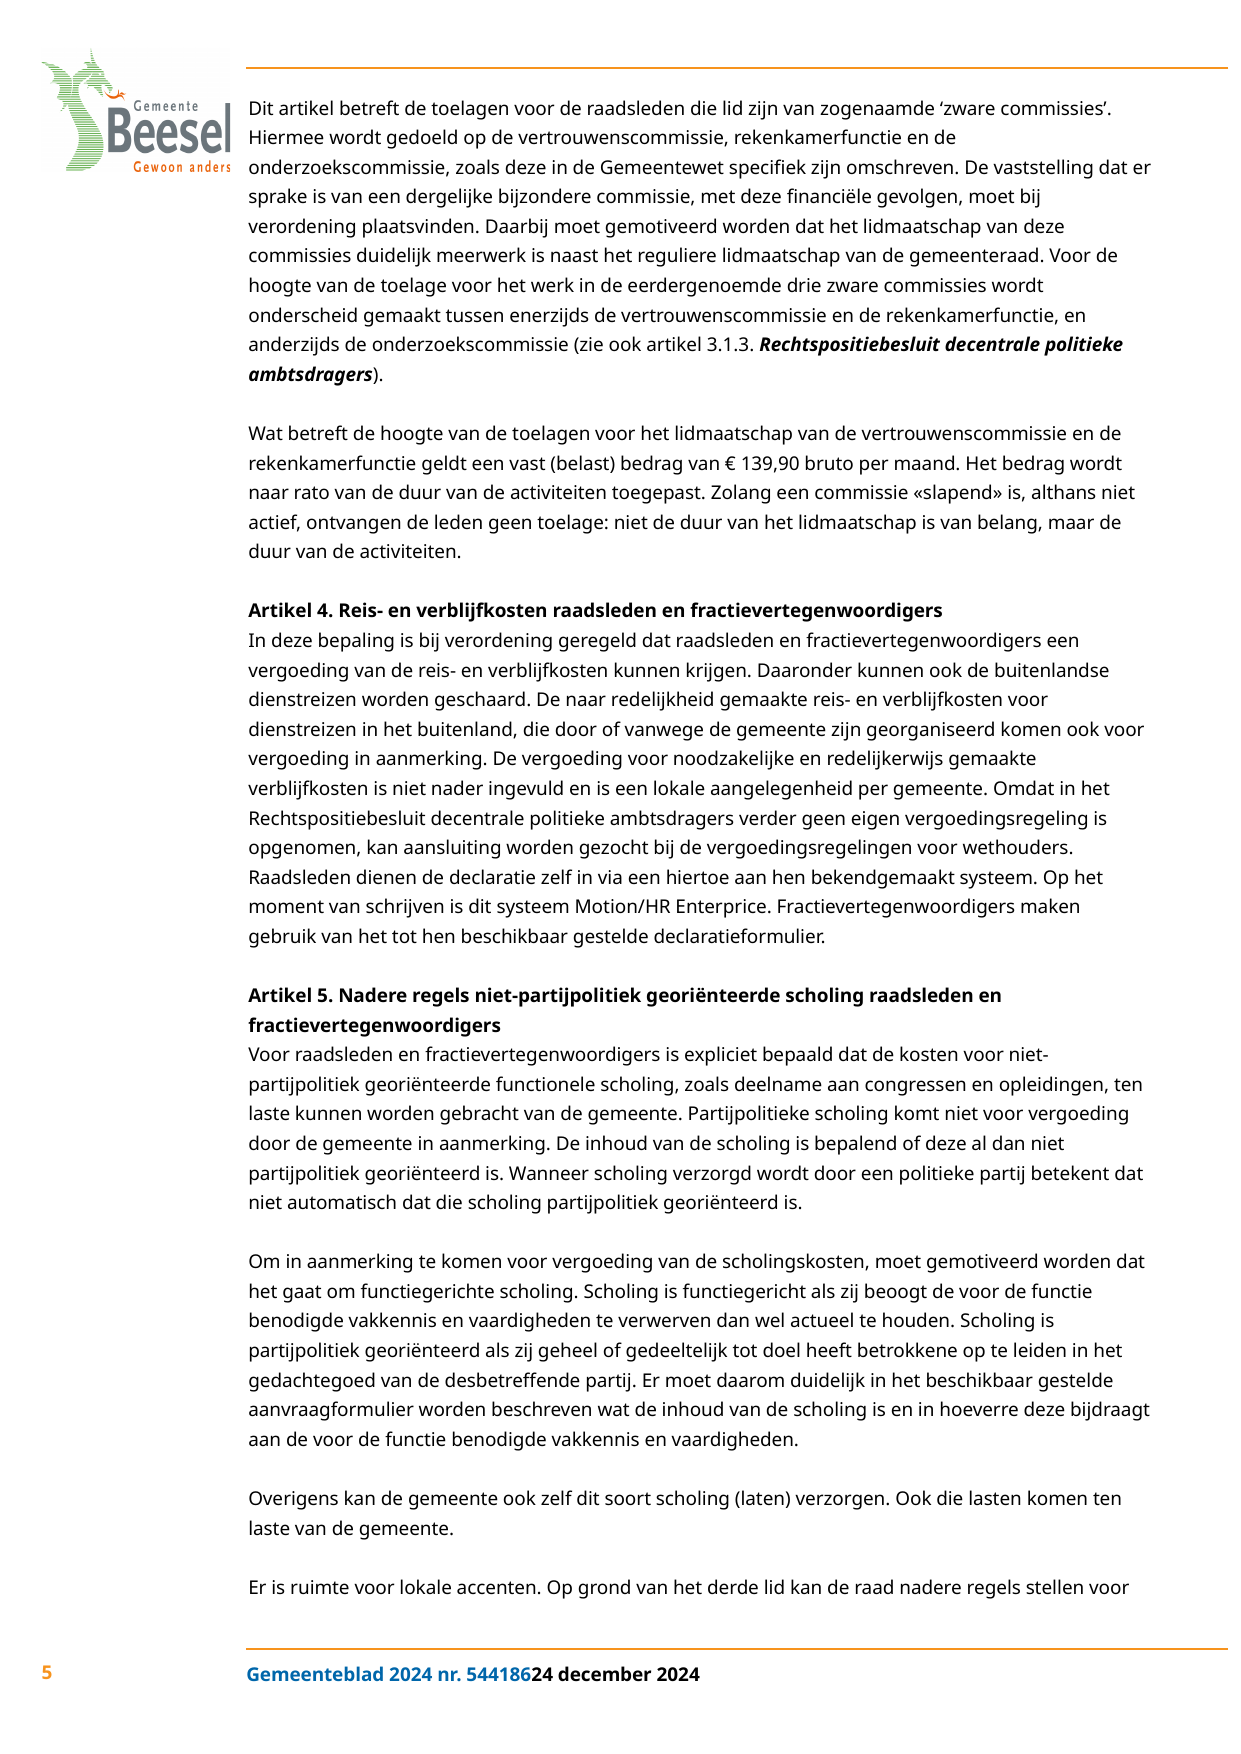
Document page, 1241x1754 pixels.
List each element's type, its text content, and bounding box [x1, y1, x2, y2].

text Overigens kan de gemeente ook zelf dit soort scholing (laten) verzorgen. Ook die lasten komen ten laste van de gemeente. [248, 1485, 1152, 1541]
text Wat betreft de hoogte van de toelagen voor het lidmaatschap van de vertrouwenscommissie en de rekenkamerfunctie geldt een vast (belast) bedrag van € 139,90 bruto per maand. Het bedrag wordt naar rato van de duur van de activiteiten toegepast. Zolang een commissie «slapend» is, althans niet actief, ontvangen de leden geen toelage: niet de duur van het lidmaatschap is van belang, maar de duur van de activiteiten. [248, 420, 1152, 564]
text Dit artikel betreft de toelagen voor de raadsleden die lid zijn van zogenaamde ‘zware commissies’. Hiermee wordt gedoeld op de vertrouwenscommissie, rekenkamerfunctie en de onderzoekscommissie, zoals deze in de Gemeentewet specifiek zijn omschreven. De vaststelling dat er sprake is van een dergelijke bijzondere commissie, met deze financiële gevolgen, moet bij verordening plaatsvinden. Daarbij moet gemotiveerd worden dat het lidmaatschap van deze commissies duidelijk meerwerk is naast het reguliere lidmaatschap van de gemeenteraad. Voor de hoogte van de toelage voor het werk in de eerdergenoemde drie zware commissies wordt onderscheid gemaakt tussen enerzijds de vertrouwenscommissie en de rekenkamerfunctie, en anderzijds de onderzoekscommissie (zie ook artikel 3.1.3. Rechtspositiebesluit decentrale politieke ambtsdragers). [248, 95, 1152, 387]
picture [41, 47, 231, 172]
text Om in aanmerking te komen voor vergoeding van de scholingskosten, moet gemotiveerd worden dat het gaat om functiegerichte scholing. Scholing is functiegericht als zij beoogt de voor de functie benodigde vakkennis en vaardigheden te verwerven dan wel actueel te houden. Scholing is partijpolitiek georiënteerd als zij geheel of gedeeltelijk tot doel heeft betrokkene op te leiden in het gedachtegoed van de desbetreffende partij. Er moet daarom duidelijk in het beschikbaar gestelde aanvraagformulier worden beschreven wat de inhoud van de scholing is en in hoeverre deze bijdraagt aan de voor de functie benodigde vakkennis en vaardigheden. [248, 1248, 1152, 1452]
text Er is ruimte voor lokale accenten. Op grond van het derde lid kan de raad nadere regels stellen voor [248, 1574, 1152, 1600]
text Artikel 4. Reis- en verblijfkosten raadsleden en fractievertegenwoordigers [248, 598, 1152, 623]
text In deze bepaling is bij verordening geregeld dat raadsleden en fractievertegenwoordigers een vergoeding van de reis- en verblijfkosten kunnen krijgen. Daaronder kunnen ook de buitenlandse dienstreizen worden geschaard. De naar redelijkheid gemaakte reis- en verblijfkosten voor dienstreizen in het buitenland, die door of vanwege de gemeente zijn georganiseerd komen ook voor vergoeding in aanmerking. De vergoeding voor noodzakelijke en redelijkerwijs gemaakte verblijfkosten is niet nader ingevuld en is een lokale aangelegenheid per gemeente. Omdat in het Rechtspositiebesluit decentrale politieke ambtsdragers verder geen eigen vergoedingsregeling is opgenomen, kan aansluiting worden gezocht bij de vergoedingsregelingen voor wethouders. Raadsleden dienen de declaratie zelf in via een hiertoe aan hen bekendgemaakt systeem. Op het moment van schrijven is dit systeem Motion/HR Enterprice. Fractievertegenwoordigers maken gebruik van het tot hen beschikbaar gestelde declaratieformulier. [248, 627, 1152, 949]
text Voor raadsleden en fractievertegenwoordigers is expliciet bepaald dat de kosten voor niet-partijpolitiek georiënteerde functionele scholing, zoals deelname aan congressen en opleidingen, ten laste kunnen worden gebracht van de gemeente. Partijpolitieke scholing komt niet voor vergoeding door de gemeente in aanmerking. De inhoud van de scholing is bepalend of deze al dan niet partijpolitiek georiënteerd is. Wanneer scholing verzorgd wordt door een politieke partij betekent dat niet automatisch dat die scholing partijpolitiek georiënteerd is. [248, 1041, 1152, 1215]
text Artikel 5. Nadere regels niet-partijpolitiek georiënteerde scholing raadsleden en fractievertegenwoordigers [248, 982, 1152, 1038]
